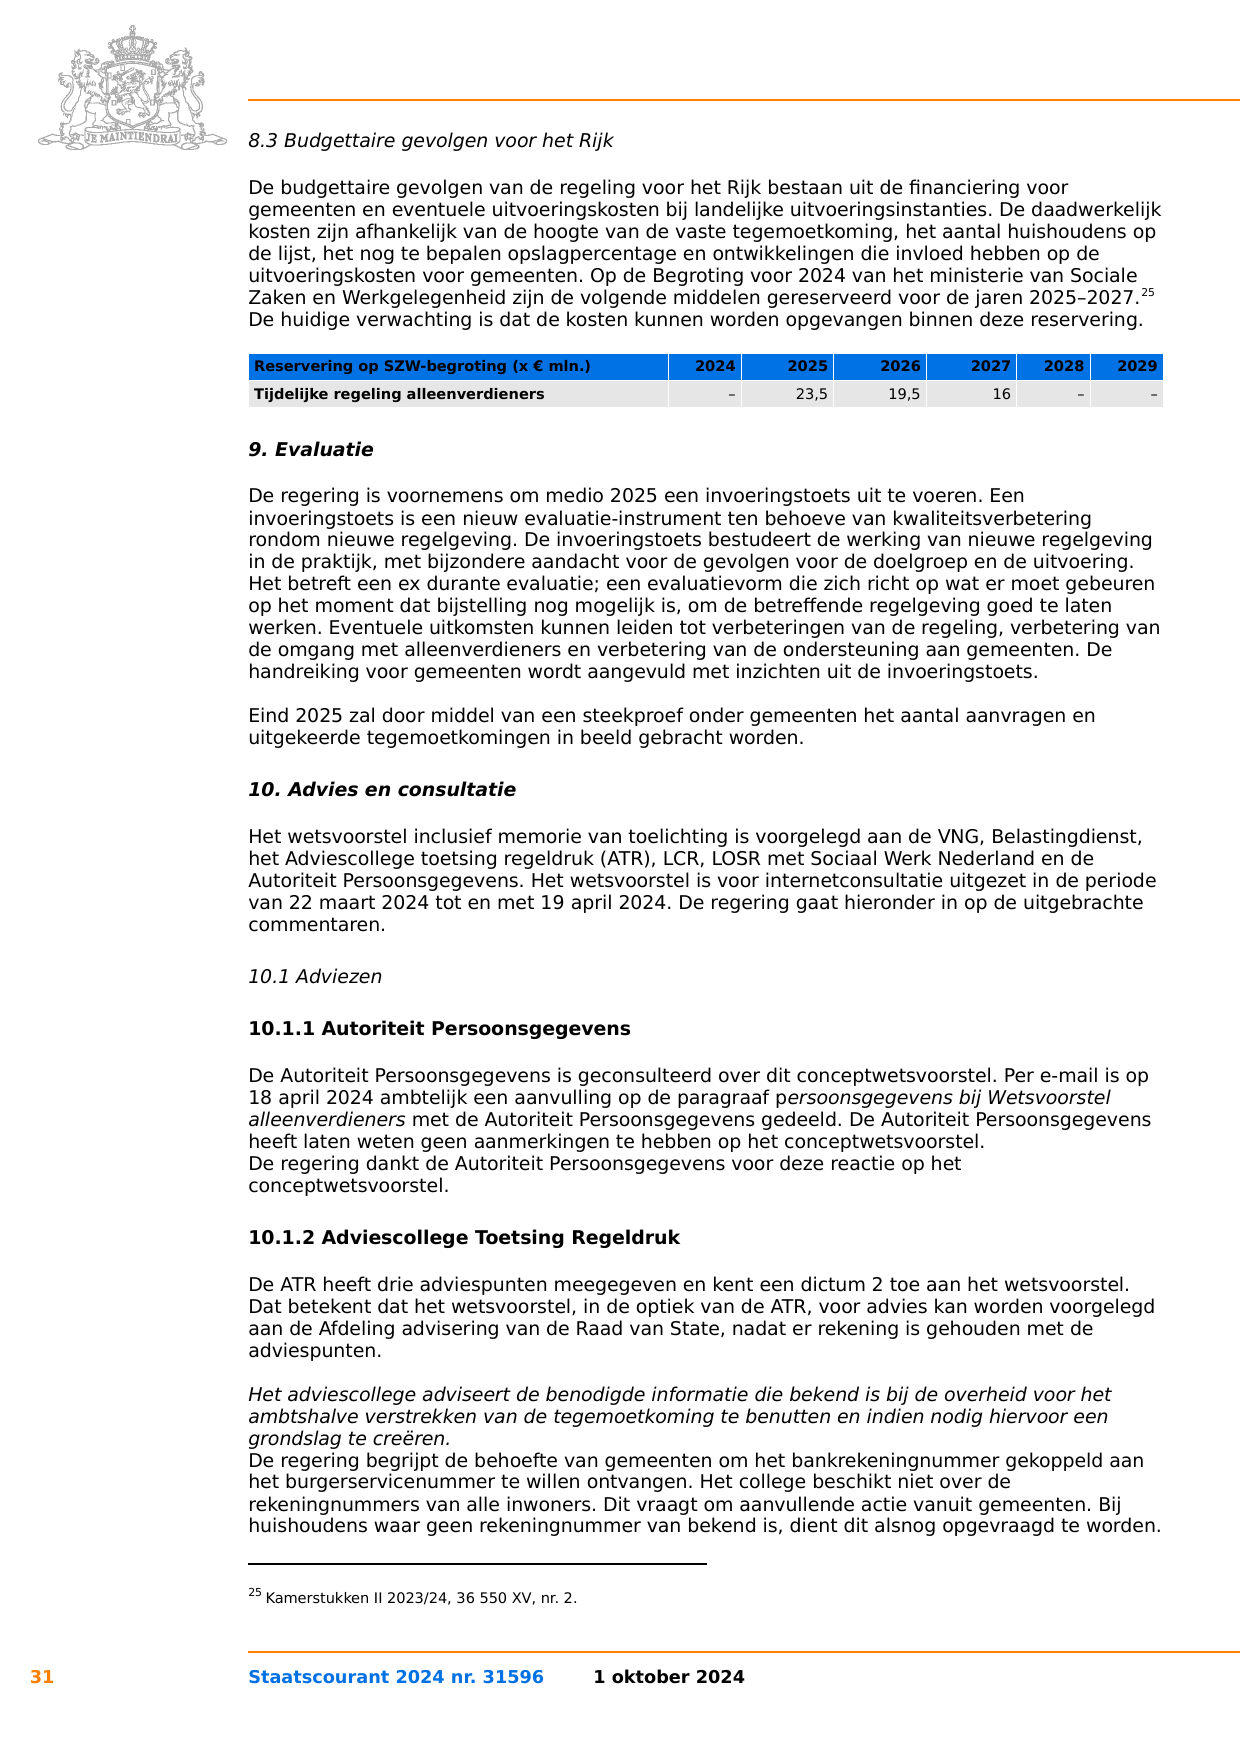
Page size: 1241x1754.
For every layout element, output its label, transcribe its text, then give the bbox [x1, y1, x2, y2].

subtitle 10.1 Adviezen [248, 966, 1163, 988]
table_cell 16 [927, 381, 1016, 407]
text Kamerstukken II 2023/24, 36 550 XV, nr. 2. [248, 1586, 1163, 1608]
subtitle 10. Advies en consultatie [248, 779, 1163, 801]
subtitle 10.1.2 Adviescollege Toetsing Regeldruk [248, 1227, 1163, 1249]
table_header 2025 [742, 354, 833, 380]
picture [38, 25, 227, 150]
subtitle 8.3 Budgettaire gevolgen voor het Rijk [248, 130, 1163, 152]
text De regering begrijpt de behoefte van gemeenten om het bankrekeningnummer gekoppeld aan het burgerservicenummer te willen ontvangen. Het college beschikt niet over de rekeningnummers van alle inwoners. Dit vraagt om aanvullende actie vanuit gemeenten. Bij huishoudens waar geen rekeningnummer van bekend is, dient dit alsnog opgevraagd te worden. [248, 1449, 1163, 1537]
table_header 2026 [834, 354, 926, 380]
table_cell – [669, 381, 741, 407]
table_cell 23,5 [742, 381, 833, 407]
text Het adviescollege adviseert de benodigde informatie die bekend is bij de overheid voor het ambtshalve verstrekken van de tegemoetkoming te benutten en indien nodig hiervoor een grondslag te creëren. [248, 1383, 1163, 1449]
table_header Reservering op SZW-begroting (x € mln.) [249, 354, 668, 380]
text De regering dankt de Autoriteit Persoonsgegevens voor deze reactie op het conceptwetsvoorstel. [248, 1153, 1163, 1197]
table_header 2024 [669, 354, 741, 380]
text De regering is voornemens om medio 2025 een invoeringstoets uit te voeren. Een invoeringstoets is een nieuw evaluatie-instrument ten behoeve van kwaliteitsverbetering rondom nieuwe regelgeving. De invoeringstoets bestudeert de werking van nieuwe regelgeving in de praktijk, met bijzondere aandacht voor de gevolgen voor de doelgroep en de uitvoering. Het betreft een ex durante evaluatie; een evaluatievorm die zich richt op wat er moet gebeuren op het moment dat bijstelling nog mogelijk is, om de betreffende regelgeving goed te laten werken. Eventuele uitkomsten kunnen leiden tot verbeteringen van de regeling, verbetering van de omgang met alleenverdieners en verbetering van de ondersteuning aan gemeenten. De handreiking voor gemeenten wordt aangevuld met inzichten uit de invoeringstoets. [248, 485, 1163, 683]
table_cell – [1017, 381, 1090, 407]
table_header 2028 [1017, 354, 1090, 380]
subtitle 10.1.1 Autoriteit Persoonsgegevens [248, 1018, 1163, 1040]
table_header 2027 [927, 354, 1016, 380]
text De budgettaire gevolgen van de regeling voor het Rijk bestaan uit de financiering voor gemeenten en eventuele uitvoeringskosten bij landelijke uitvoeringsinstanties. De daadwerkelijk kosten zijn afhankelijk van de hoogte van de vaste tegemoetkoming, het aantal huishoudens op de lijst, het nog te bepalen opslagpercentage en ontwikkelingen die invloed hebben op de uitvoeringskosten voor gemeenten. Op de Begroting voor 2024 van het ministerie van Sociale Zaken en Werkgelegenheid zijn de volgende middelen gereserveerd voor de jaren 2025–2027. De huidige verwachting is dat de kosten kunnen worden opgevangen binnen deze reservering. [248, 177, 1163, 331]
table_cell – [1091, 381, 1163, 407]
text De ATR heeft drie adviespunten meegegeven en kent een dictum 2 toe aan het wetsvoorstel. Dat betekent dat het wetsvoorstel, in de optiek van de ATR, voor advies kan worden voorgelegd aan de Afdeling advisering van de Raad van State, nadat er rekening is gehouden met de adviespunten. [248, 1274, 1163, 1362]
table_cell 19,5 [834, 381, 926, 407]
text De Autoriteit Persoonsgegevens is geconsulteerd over dit conceptwetsvoorstel. Per e-mail is op 18 april 2024 ambtelijk een aanvulling op de paragraaf persoonsgegevens bij Wetsvoorstel alleenverdieners met de Autoriteit Persoonsgegevens gedeeld. De Autoriteit Persoonsgegevens heeft laten weten geen aanmerkingen te hebben op het conceptwetsvoorstel. [248, 1065, 1163, 1153]
text Eind 2025 zal door middel van een steekproef onder gemeenten het aantal aanvragen en uitgekeerde tegemoetkomingen in beeld gebracht worden. [248, 705, 1163, 749]
table_header 2029 [1091, 354, 1163, 380]
subtitle 9. Evaluatie [248, 438, 1163, 460]
text Het wetsvoorstel inclusief memorie van toelichting is voorgelegd aan de VNG, Belastingdienst, het Adviescollege toetsing regeldruk (ATR), LCR, LOSR met Sociaal Werk Nederland en de Autoriteit Persoonsgegevens. Het wetsvoorstel is voor internetconsultatie uitgezet in de periode van 22 maart 2024 tot en met 19 april 2024. De regering gaat hieronder in op de uitgebrachte commentaren. [248, 826, 1163, 936]
table_cell Tijdelijke regeling alleenverdieners [249, 381, 668, 407]
